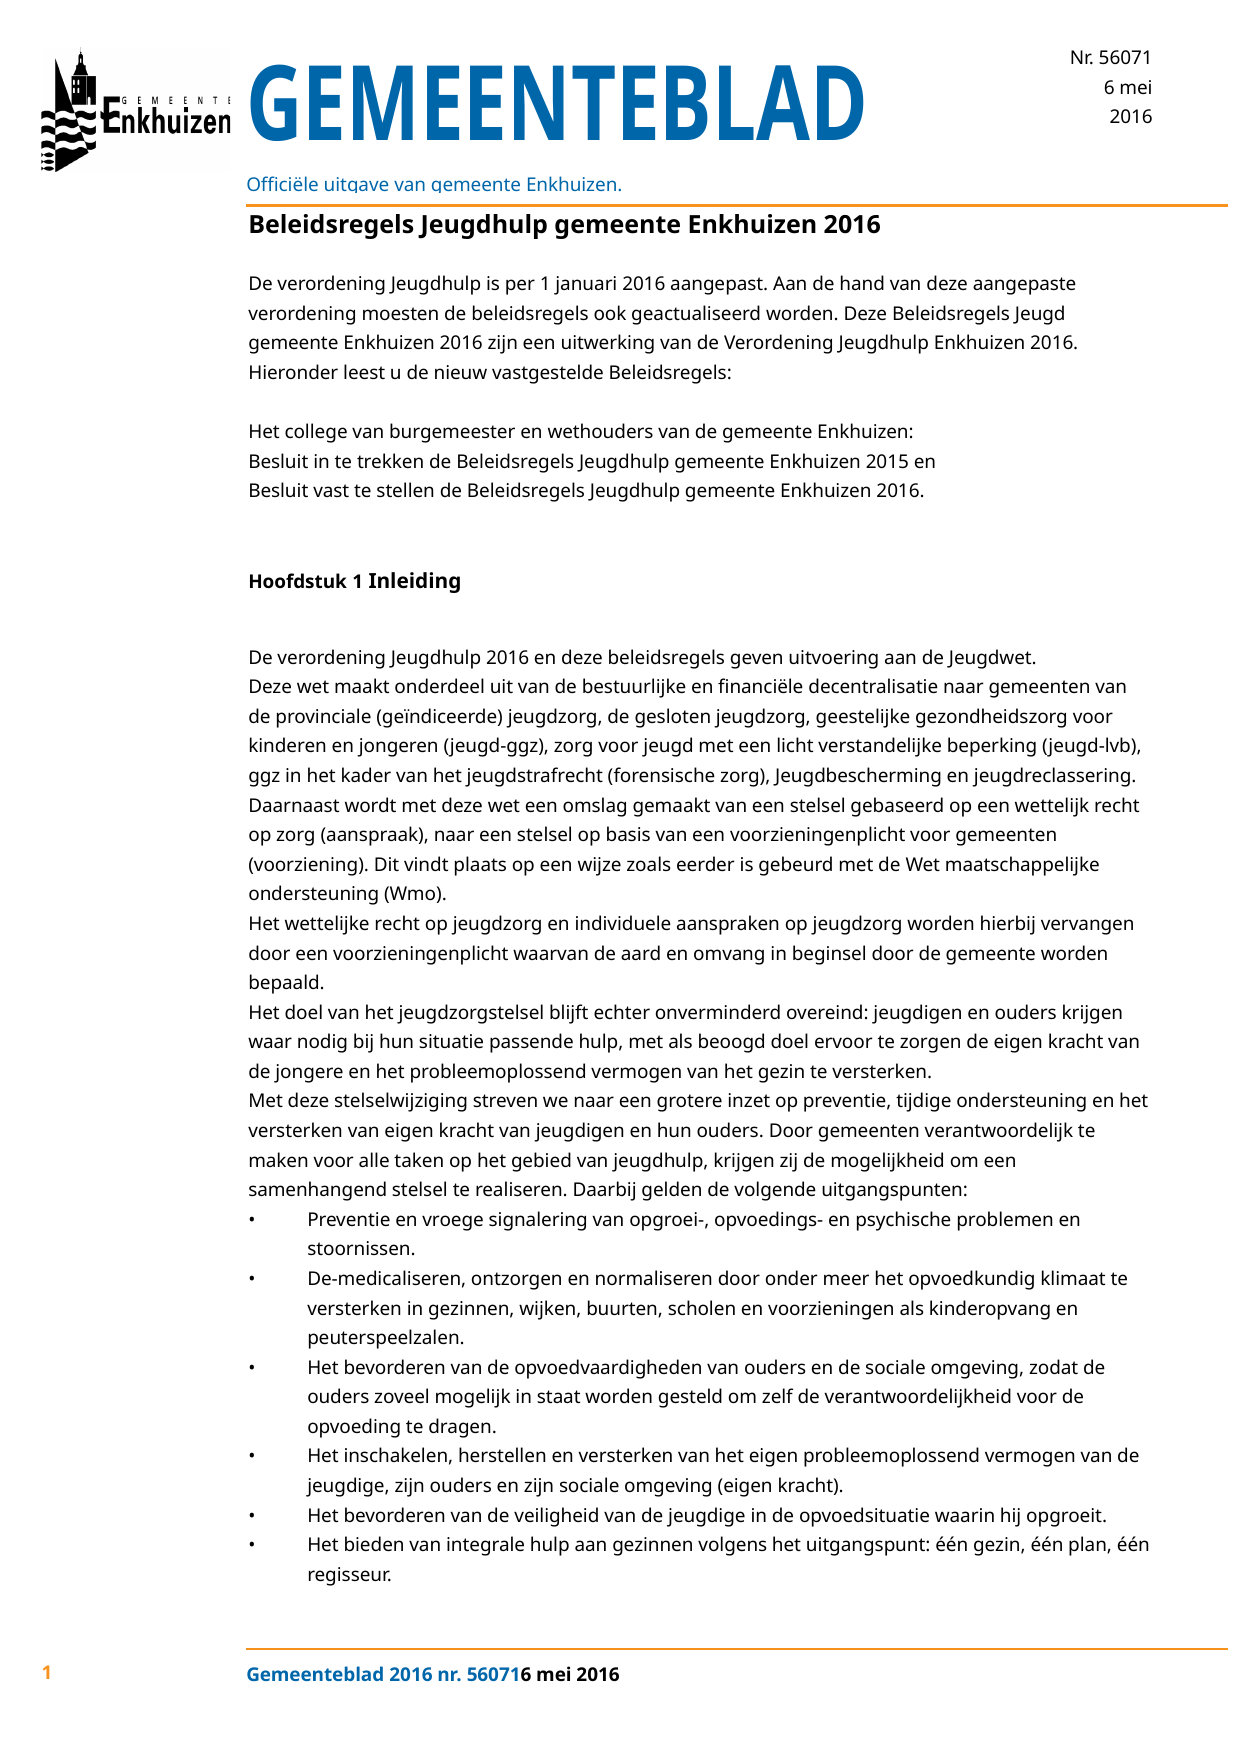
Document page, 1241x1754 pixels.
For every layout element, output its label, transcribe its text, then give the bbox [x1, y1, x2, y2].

text Met deze stelselwijziging streven we naar een grotere inzet op preventie, tijdige ondersteuning en het versterken van eigen kracht van jeugdigen en hun ouders. Door gemeenten verantwoordelijk te maken voor alle taken op het gebied van jeugdhulp, krijgen zij de mogelijkheid om een samenhangend stelsel te realiseren. Daarbij gelden de volgende uitgangspunten: [248, 1088, 1152, 1202]
picture [41, 47, 231, 172]
text Hieronder leest u de nieuw vastgestelde Beleidsregels: [248, 359, 1152, 385]
text De verordening Jeugdhulp 2016 en deze beleidsregels geven uitvoering aan de Jeugdwet. [248, 644, 1152, 669]
list De-medicaliseren, ontzorgen en normaliseren door onder meer het opvoedkundig klimaat te versterken in gezinnen, wijken, buurten, scholen en voorzieningen als kinderopvang en peuterspeelzalen. [248, 1265, 1152, 1350]
list Het bevorderen van de opvoedvaardigheden van ouders en de sociale omgeving, zodat de ouders zoveel mogelijk in staat worden gesteld om zelf de verantwoordelijkheid voor de opvoeding te dragen. [248, 1354, 1152, 1439]
text Hoofdstuk 1 Inleiding [248, 566, 1152, 594]
text Het wettelijke recht op jeugdzorg en individuele aanspraken op jeugdzorg worden hierbij vervangen door een voorzieningenplicht waarvan de aard en omvang in beginsel door de gemeente worden bepaald. [248, 910, 1152, 995]
text Besluit in te trekken de Beleidsregels Jeugdhulp gemeente Enkhuizen 2015 en [248, 448, 1152, 473]
text Het doel van het jeugdzorgstelsel blijft echter onverminderd overeind: jeugdigen en ouders krijgen waar nodig bij hun situatie passende hulp, met als beoogd doel ervoor te zorgen de eigen kracht van de jongere en het probleemoplossend vermogen van het gezin te versterken. [248, 999, 1152, 1084]
text Deze wet maakt onderdeel uit van de bestuurlijke en financiële decentralisatie naar gemeenten van de provinciale (geïndiceerde) jeugdzorg, de gesloten jeugdzorg, geestelijke gezondheidszorg voor kinderen en jongeren (jeugd-ggz), zorg voor jeugd met een licht verstandelijke beperking (jeugd-lvb), ggz in het kader van het jeugdstrafrecht (forensische zorg), Jeugdbescherming en jeugdreclassering. Daarnaast wordt met deze wet een omslag gemaakt van een stelsel gebaseerd op een wettelijk recht op zorg (aanspraak), naar een stelsel op basis van een voorzieningenplicht voor gemeenten (voorziening). Dit vindt plaats op een wijze zoals eerder is gebeurd met de Wet maatschappelijke ondersteuning (Wmo). [248, 673, 1152, 906]
text Het college van burgemeester en wethouders van de gemeente Enkhuizen: [248, 418, 1152, 444]
list Het bieden van integrale hulp aan gezinnen volgens het uitgangspunt: één gezin, één plan, één regisseur. [248, 1531, 1152, 1587]
text Beleidsregels Jeugdhulp gemeente Enkhuizen 2016 [248, 207, 1152, 241]
list Het inschakelen, herstellen en versterken van het eigen probleemoplossend vermogen van de jeugdige, zijn ouders en zijn sociale omgeving (eigen kracht). [248, 1443, 1152, 1498]
list Preventie en vroege signalering van opgroei-, opvoedings- en psychische problemen en stoornissen. [248, 1206, 1152, 1261]
list Het bevorderen van de veiligheid van de jeugdige in de opvoedsituatie waarin hij opgroeit. [248, 1502, 1152, 1527]
text De verordening Jeugdhulp is per 1 januari 2016 aangepast. Aan de hand van deze aangepaste verordening moesten de beleidsregels ook geactualiseerd worden. Deze Beleidsregels Jeugd gemeente Enkhuizen 2016 zijn een uitwerking van de Verordening Jeugdhulp Enkhuizen 2016. [248, 270, 1152, 355]
text Besluit vast te stellen de Beleidsregels Jeugdhulp gemeente Enkhuizen 2016. [248, 477, 1152, 503]
